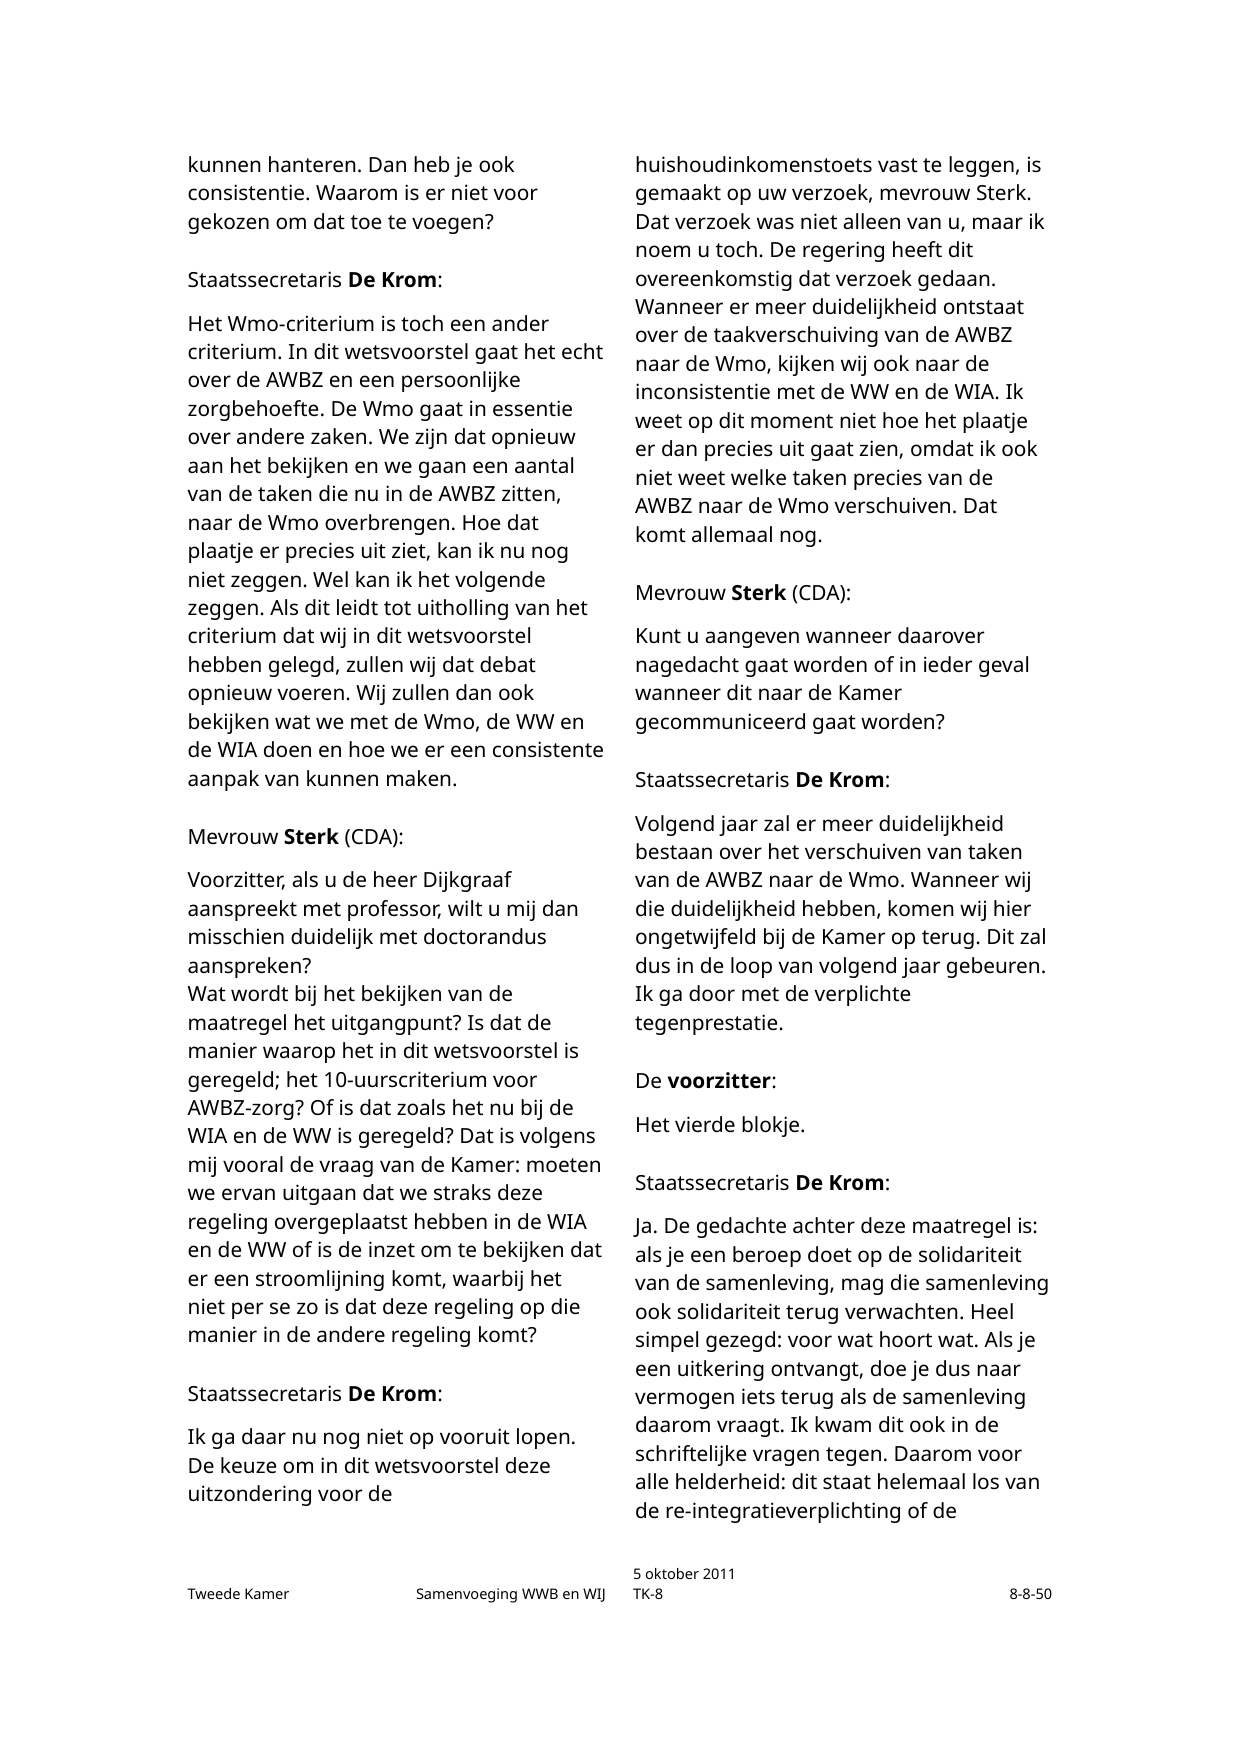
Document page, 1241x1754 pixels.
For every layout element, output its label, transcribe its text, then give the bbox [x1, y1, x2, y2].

text Ik ga door met de verplichte tegenprestatie. [635, 979, 1053, 1036]
text Staatssecretaris De Krom: [187, 1379, 605, 1407]
text Mevrouw Sterk (CDA): [187, 822, 605, 851]
text Het vierde blokje. [635, 1110, 1053, 1138]
text Wat wordt bij het bekijken van de maatregel het uitgangpunt? Is dat de manier waarop het in dit wetsvoorstel is geregeld; het 10-uurscriterium voor AWBZ-zorg? Of is dat zoals het nu bij de WIA en de WW is geregeld? Dat is volgens mij vooral de vraag van de Kamer: moeten we ervan uitgaan dat we straks deze regeling overgeplaatst hebben in de WIA en de WW of is de inzet om te bekijken dat er een stroomlijning komt, waarbij het niet per se zo is dat deze regeling op die manier in de andere regeling komt? [187, 979, 605, 1349]
text Volgend jaar zal er meer duidelijkheid bestaan over het verschuiven van taken van de AWBZ naar de Wmo. Wanneer wij die duidelijkheid hebben, komen wij hier ongetwijfeld bij de Kamer op terug. Dit zal dus in de loop van volgend jaar gebeuren. [635, 809, 1053, 979]
text Staatssecretaris De Krom: [635, 765, 1053, 794]
text Voorzitter, als u de heer Dijkgraaf aanspreekt met professor, wilt u mij dan misschien duidelijk met doctorandus aanspreken? [187, 866, 605, 979]
text kunnen hanteren. Dan heb je ook consistentie. Waarom is er niet voor gekozen om dat toe te voegen? [187, 150, 605, 235]
text huishoudinkomenstoets vast te leggen, is gemaakt op uw verzoek, mevrouw Sterk. Dat verzoek was niet alleen van u, maar ik noem u toch. De regering heeft dit overeenkomstig dat verzoek gedaan. Wanneer er meer duidelijkheid ontstaat over de taakverschuiving van de AWBZ naar de Wmo, kijken wij ook naar de inconsistentie met de WW en de WIA. Ik weet op dit moment niet hoe het plaatje er dan precies uit gaat zien, omdat ik ook niet weet welke taken precies van de AWBZ naar de Wmo verschuiven. Dat komt allemaal nog. [635, 150, 1053, 548]
text Mevrouw Sterk (CDA): [635, 578, 1053, 607]
text Ja. De gedachte achter deze maatregel is: als je een beroep doet op de solidariteit van de samenleving, mag die samenleving ook solidariteit terug verwachten. Heel simpel gezegd: voor wat hoort wat. Als je een uitkering ontvangt, doe je dus naar vermogen iets terug als de samenleving daarom vraagt. Ik kwam dit ook in de schriftelijke vragen tegen. Daarom voor alle helderheid: dit staat helemaal los van de re-integratieverplichting of de [635, 1212, 1053, 1524]
text Het Wmo-criterium is toch een ander criterium. In dit wetsvoorstel gaat het echt over de AWBZ en een persoonlijke zorgbehoefte. De Wmo gaat in essentie over andere zaken. We zijn dat opnieuw aan het bekijken en we gaan een aantal van de taken die nu in de AWBZ zitten, naar de Wmo overbrengen. Hoe dat plaatje er precies uit ziet, kan ik nu nog niet zeggen. Wel kan ik het volgende zeggen. Als dit leidt tot uitholling van het criterium dat wij in dit wetsvoorstel hebben gelegd, zullen wij dat debat opnieuw voeren. Wij zullen dan ook bekijken wat we met de Wmo, de WW en de WIA doen en hoe we er een consistente aanpak van kunnen maken. [187, 309, 605, 792]
text Staatssecretaris De Krom: [635, 1168, 1053, 1197]
text Staatssecretaris De Krom: [187, 265, 605, 294]
text De voorzitter: [635, 1066, 1053, 1095]
text Kunt u aangeven wanneer daarover nagedacht gaat worden of in ieder geval wanneer dit naar de Kamer gecommuniceerd gaat worden? [635, 622, 1053, 735]
text Ik ga daar nu nog niet op vooruit lopen. De keuze om in dit wetsvoorstel deze uitzondering voor de [187, 1422, 605, 1508]
